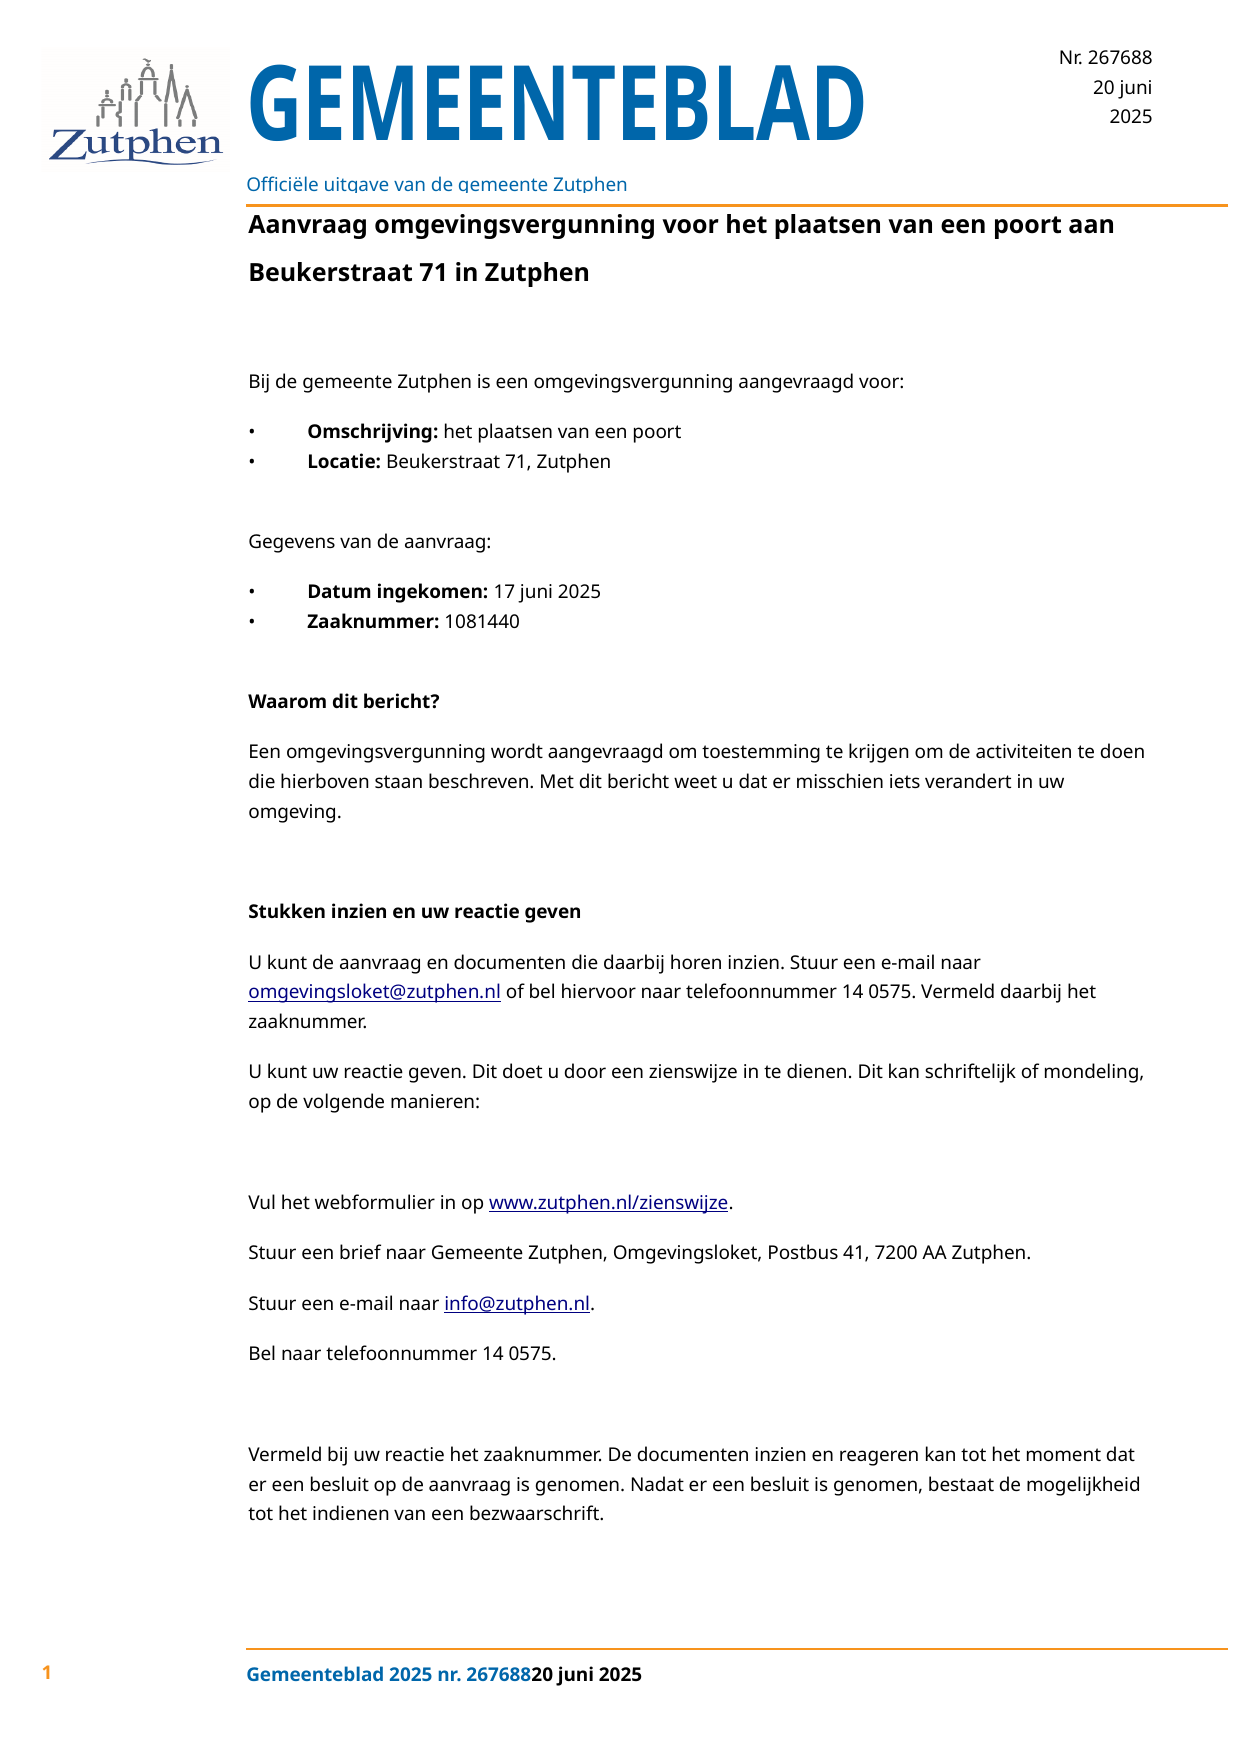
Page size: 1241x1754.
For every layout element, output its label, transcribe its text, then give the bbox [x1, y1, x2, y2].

picture [41, 47, 231, 172]
text Stukken inzien en uw reactie geven [248, 899, 1152, 924]
text Gegevens van de aanvraag: [248, 528, 1152, 554]
text Een omgevingsvergunning wordt aangevraagd om toestemming te krijgen om de activiteiten te doen die hierboven staan beschreven. Met dit bericht weet u dat er misschien iets verandert in uw omgeving. [248, 739, 1152, 824]
list Zaaknummer: 1081440 [248, 608, 1152, 634]
text U kunt uw reactie geven. Dit doet u door een zienswijze in te dienen. Dit kan schriftelijk of mondeling, op de volgende manieren: [248, 1059, 1152, 1114]
text Vul het webformulier in op www.zutphen.nl/zienswijze. [248, 1189, 1152, 1215]
list Datum ingekomen: 17 juni 2025 [248, 579, 1152, 604]
text Vermeld bij uw reactie het zaaknummer. De documenten inzien en reageren kan tot het moment dat er een besluit op de aanvraag is genomen. Nadat er een besluit is genomen, bestaat de mogelijkheid tot het indienen van een bezwaarschrift. [248, 1441, 1152, 1526]
text Aanvraag omgevingsvergunning voor het plaatsen van een poort aan Beukerstraat 71 in Zutphen [248, 207, 1152, 288]
text Bel naar telefoonnummer 14 0575. [248, 1340, 1152, 1366]
list Omschrijving: het plaatsen van een poort [248, 419, 1152, 444]
list Locatie: Beukerstraat 71, Zutphen [248, 448, 1152, 474]
text Stuur een brief naar Gemeente Zutphen, Omgevingsloket, Postbus 41, 7200 AA Zutphen. [248, 1239, 1152, 1265]
text Bij de gemeente Zutphen is een omgevingsvergunning aangevraagd voor: [248, 368, 1152, 394]
text Stuur een e-mail naar info@zutphen.nl. [248, 1290, 1152, 1316]
text Waarom dit bericht? [248, 688, 1152, 714]
text U kunt de aanvraag en documenten die daarbij horen inzien. Stuur een e-mail naar omgevingsloket@zutphen.nl of bel hiervoor naar telefoonnummer 14 0575. Vermeld daarbij het zaaknummer. [248, 949, 1152, 1034]
